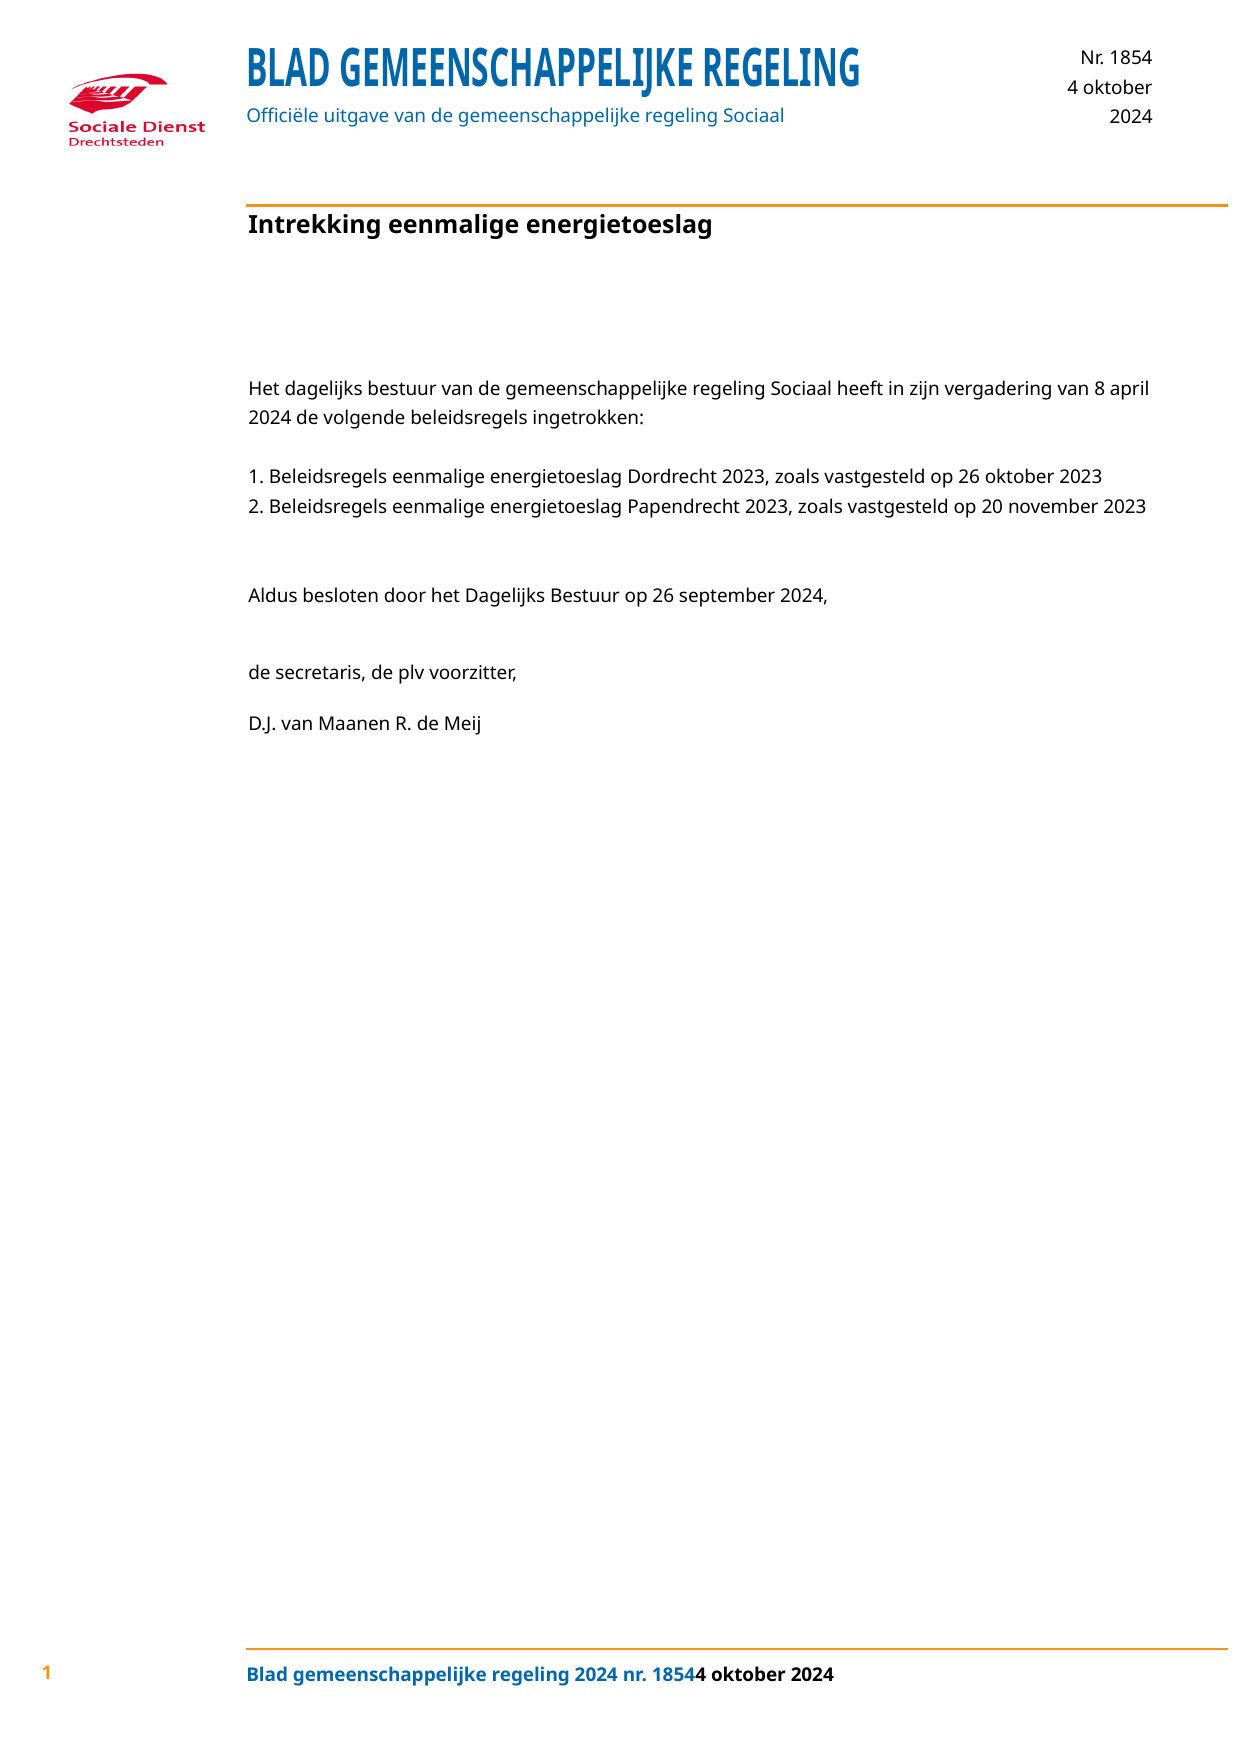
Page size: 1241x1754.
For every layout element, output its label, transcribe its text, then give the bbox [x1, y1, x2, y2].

text Aldus besloten door het Dagelijks Bestuur op 26 september 2024, [248, 582, 1152, 608]
text D.J. van Maanen R. de Meij [248, 711, 1152, 736]
text Het dagelijks bestuur van de gemeenschappelijke regeling Sociaal heeft in zijn vergadering van 8 april 2024 de volgende beleidsregels ingetrokken: [248, 375, 1152, 430]
text 2. Beleidsregels eenmalige energietoeslag Papendrecht 2023, zoals vastgesteld op 20 november 2023 [248, 493, 1152, 519]
text 1. Beleidsregels eenmalige energietoeslag Dordrecht 2023, zoals vastgesteld op 26 oktober 2023 [248, 464, 1152, 489]
picture [41, 47, 231, 172]
text de secretaris, de plv voorzitter, [248, 659, 1152, 685]
text Intrekking eenmalige energietoeslag [248, 207, 1152, 241]
